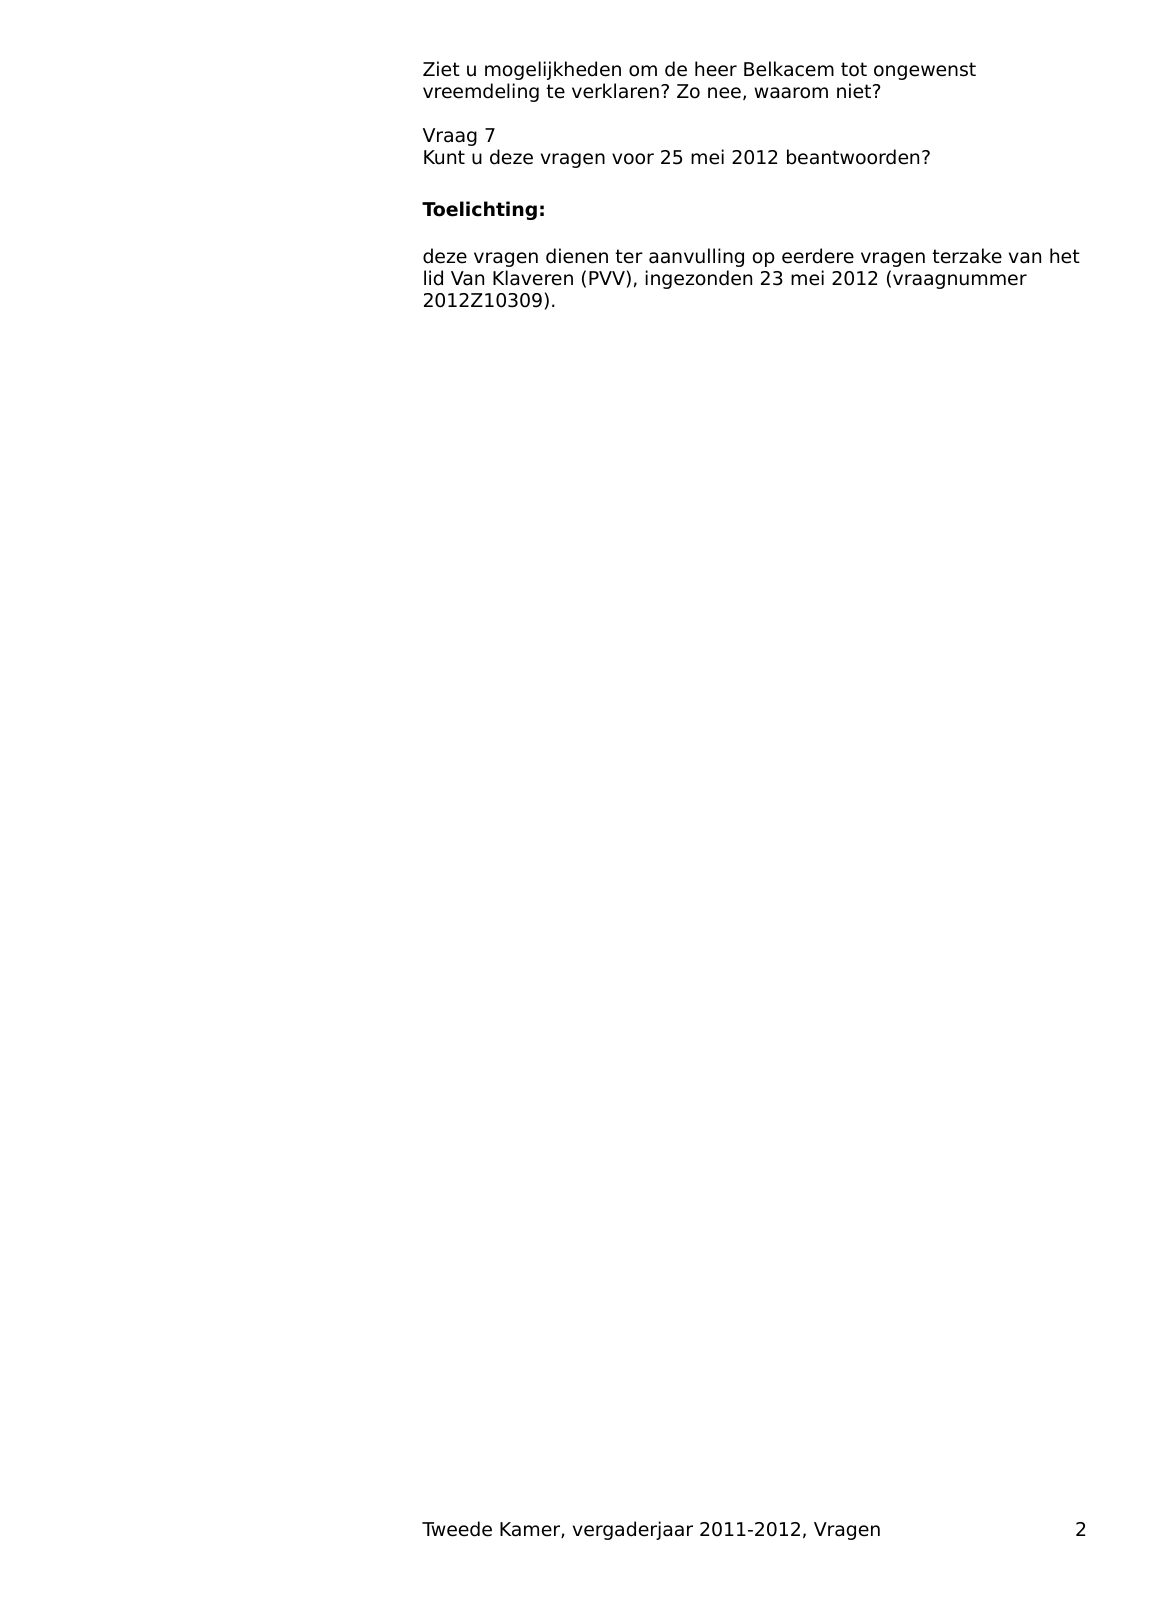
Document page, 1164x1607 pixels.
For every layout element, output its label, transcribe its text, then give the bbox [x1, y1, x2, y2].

subtitle Toelichting: [422, 199, 1087, 221]
text Ziet u mogelijkheden om de heer Belkacem tot ongewenst vreemdeling te verklaren? Zo nee, waarom niet? [422, 59, 1087, 103]
text deze vragen dienen ter aanvulling op eerdere vragen terzake van het lid Van Klaveren (PVV), ingezonden 23 mei 2012 (vraagnummer 2012Z10309). [422, 246, 1087, 312]
text Kunt u deze vragen voor 25 mei 2012 beantwoorden? [422, 147, 1087, 169]
text Vraag 7 [422, 125, 1087, 147]
